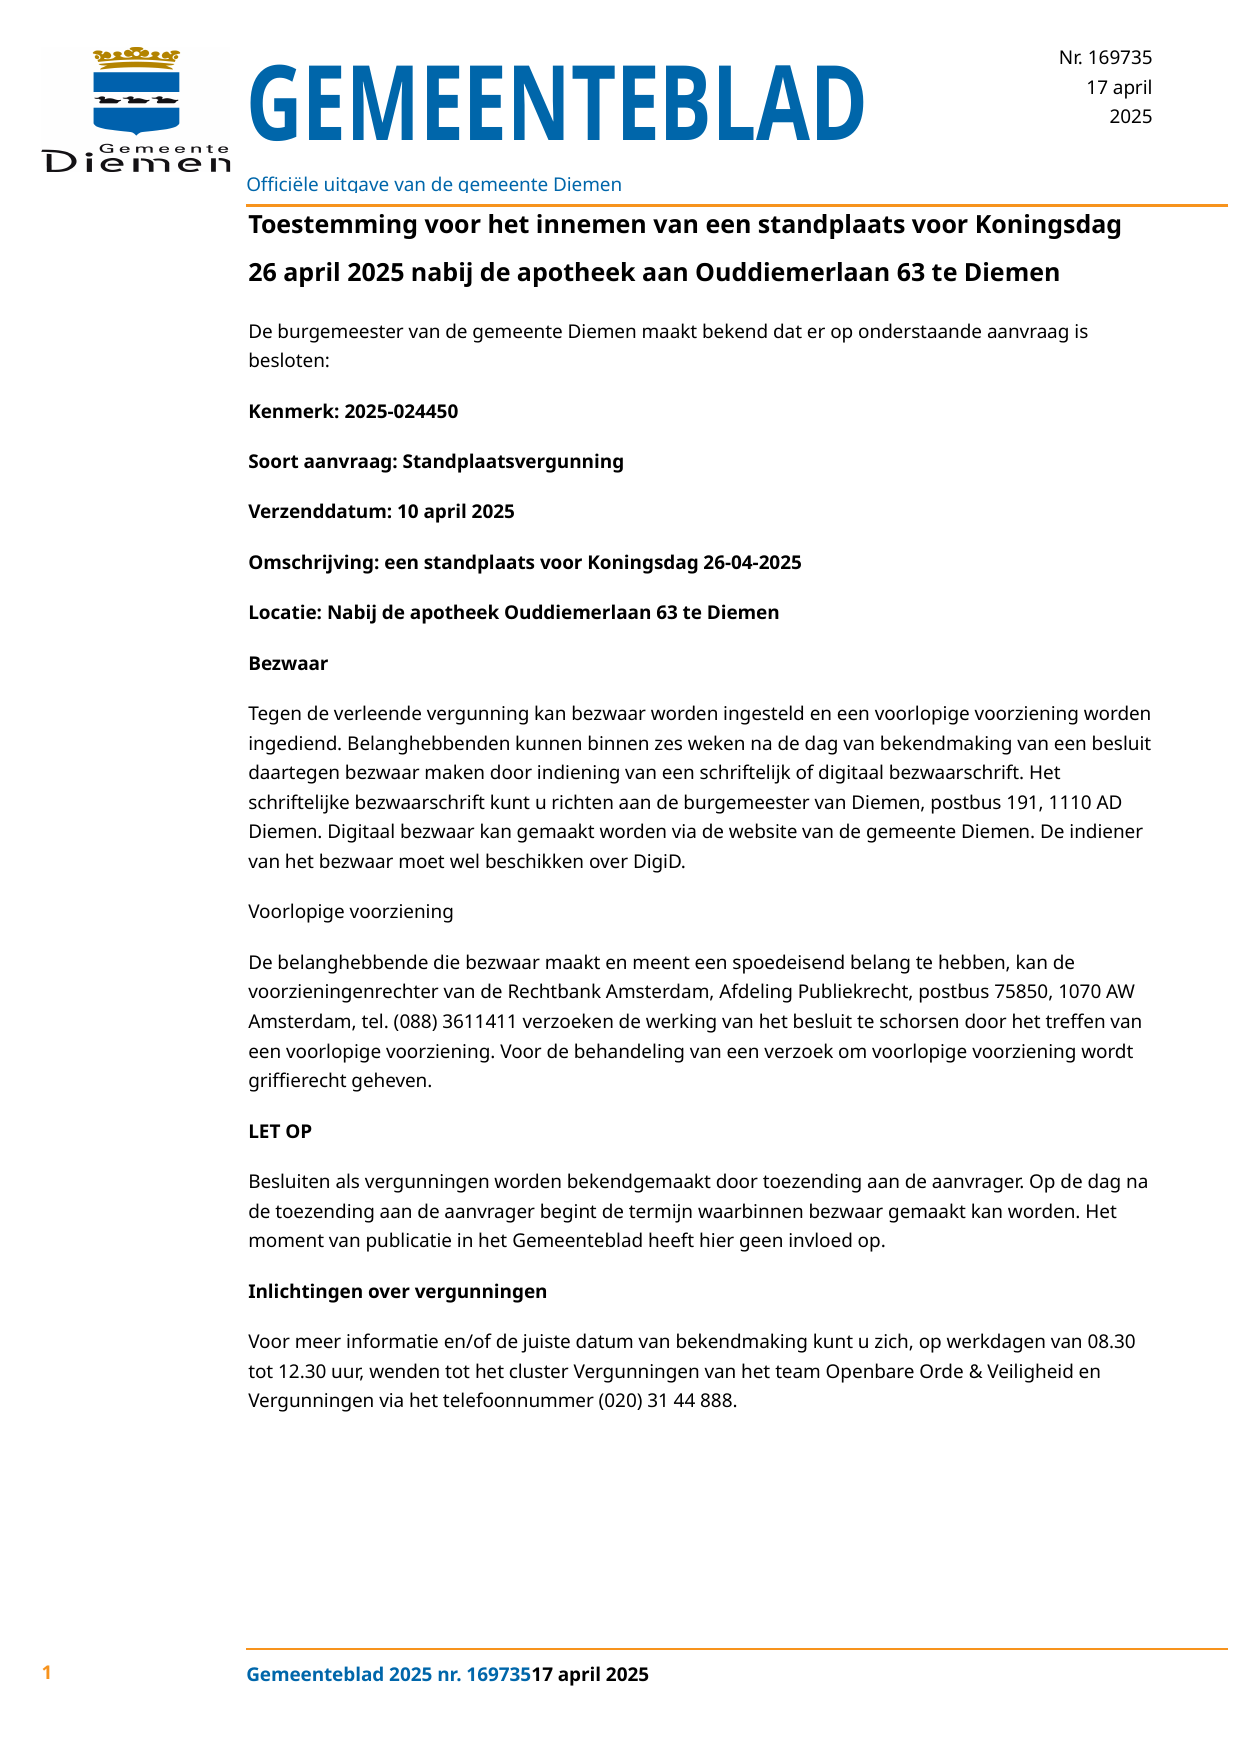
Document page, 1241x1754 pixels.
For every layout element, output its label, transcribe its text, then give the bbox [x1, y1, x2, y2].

text De burgemeester van de gemeente Diemen maakt bekend dat er op onderstaande aanvraag is besloten: [248, 318, 1152, 373]
text Kenmerk: 2025-024450 [248, 398, 1152, 424]
text Toestemming voor het innemen van een standplaats voor Koningsdag 26 april 2025 nabij de apotheek aan Ouddiemerlaan 63 te Diemen [248, 207, 1152, 288]
text Soort aanvraag: Standplaatsvergunning [248, 448, 1152, 474]
text Verzenddatum: 10 april 2025 [248, 499, 1152, 524]
text Bezwaar [248, 650, 1152, 676]
text Inlichtingen over vergunningen [248, 1278, 1152, 1304]
text Tegen de verleende vergunning kan bezwaar worden ingesteld en een voorlopige voorziening worden ingediend. Belanghebbenden kunnen binnen zes weken na de dag van bekendmaking van een besluit daartegen bezwaar maken door indiening van een schriftelijk of digitaal bezwaarschrift. Het schriftelijke bezwaarschrift kunt u richten aan de burgemeester van Diemen, postbus 191, 1110 AD Diemen. Digitaal bezwaar kan gemaakt worden via de website van de gemeente Diemen. De indiener van het bezwaar moet wel beschikken over DigiD. [248, 700, 1152, 874]
text Besluiten als vergunningen worden bekendgemaakt door toezending aan de aanvrager. Op de dag na de toezending aan de aanvrager begint de termijn waarbinnen bezwaar gemaakt kan worden. Het moment van publicatie in het Gemeenteblad heeft hier geen invloed op. [248, 1168, 1152, 1253]
text LET OP [248, 1118, 1152, 1144]
text Voorlopige voorziening [248, 899, 1152, 924]
picture [41, 47, 231, 172]
text Voor meer informatie en/of de juiste datum van bekendmaking kunt u zich, op werkdagen van 08.30 tot 12.30 uur, wenden tot het cluster Vergunningen van het team Openbare Orde & Veiligheid en Vergunningen via het telefoonnummer (020) 31 44 888. [248, 1328, 1152, 1413]
text Locatie: Nabij de apotheek Ouddiemerlaan 63 te Diemen [248, 599, 1152, 625]
text De belanghebbende die bezwaar maakt en meent een spoedeisend belang te hebben, kan de voorzieningenrechter van de Rechtbank Amsterdam, Afdeling Publiekrecht, postbus 75850, 1070 AW Amsterdam, tel. (088) 3611411 verzoeken de werking van het besluit te schorsen door het treffen van een voorlopige voorziening. Voor de behandeling van een verzoek om voorlopige voorziening wordt griffierecht geheven. [248, 949, 1152, 1093]
text Omschrijving: een standplaats voor Koningsdag 26-04-2025 [248, 549, 1152, 575]
